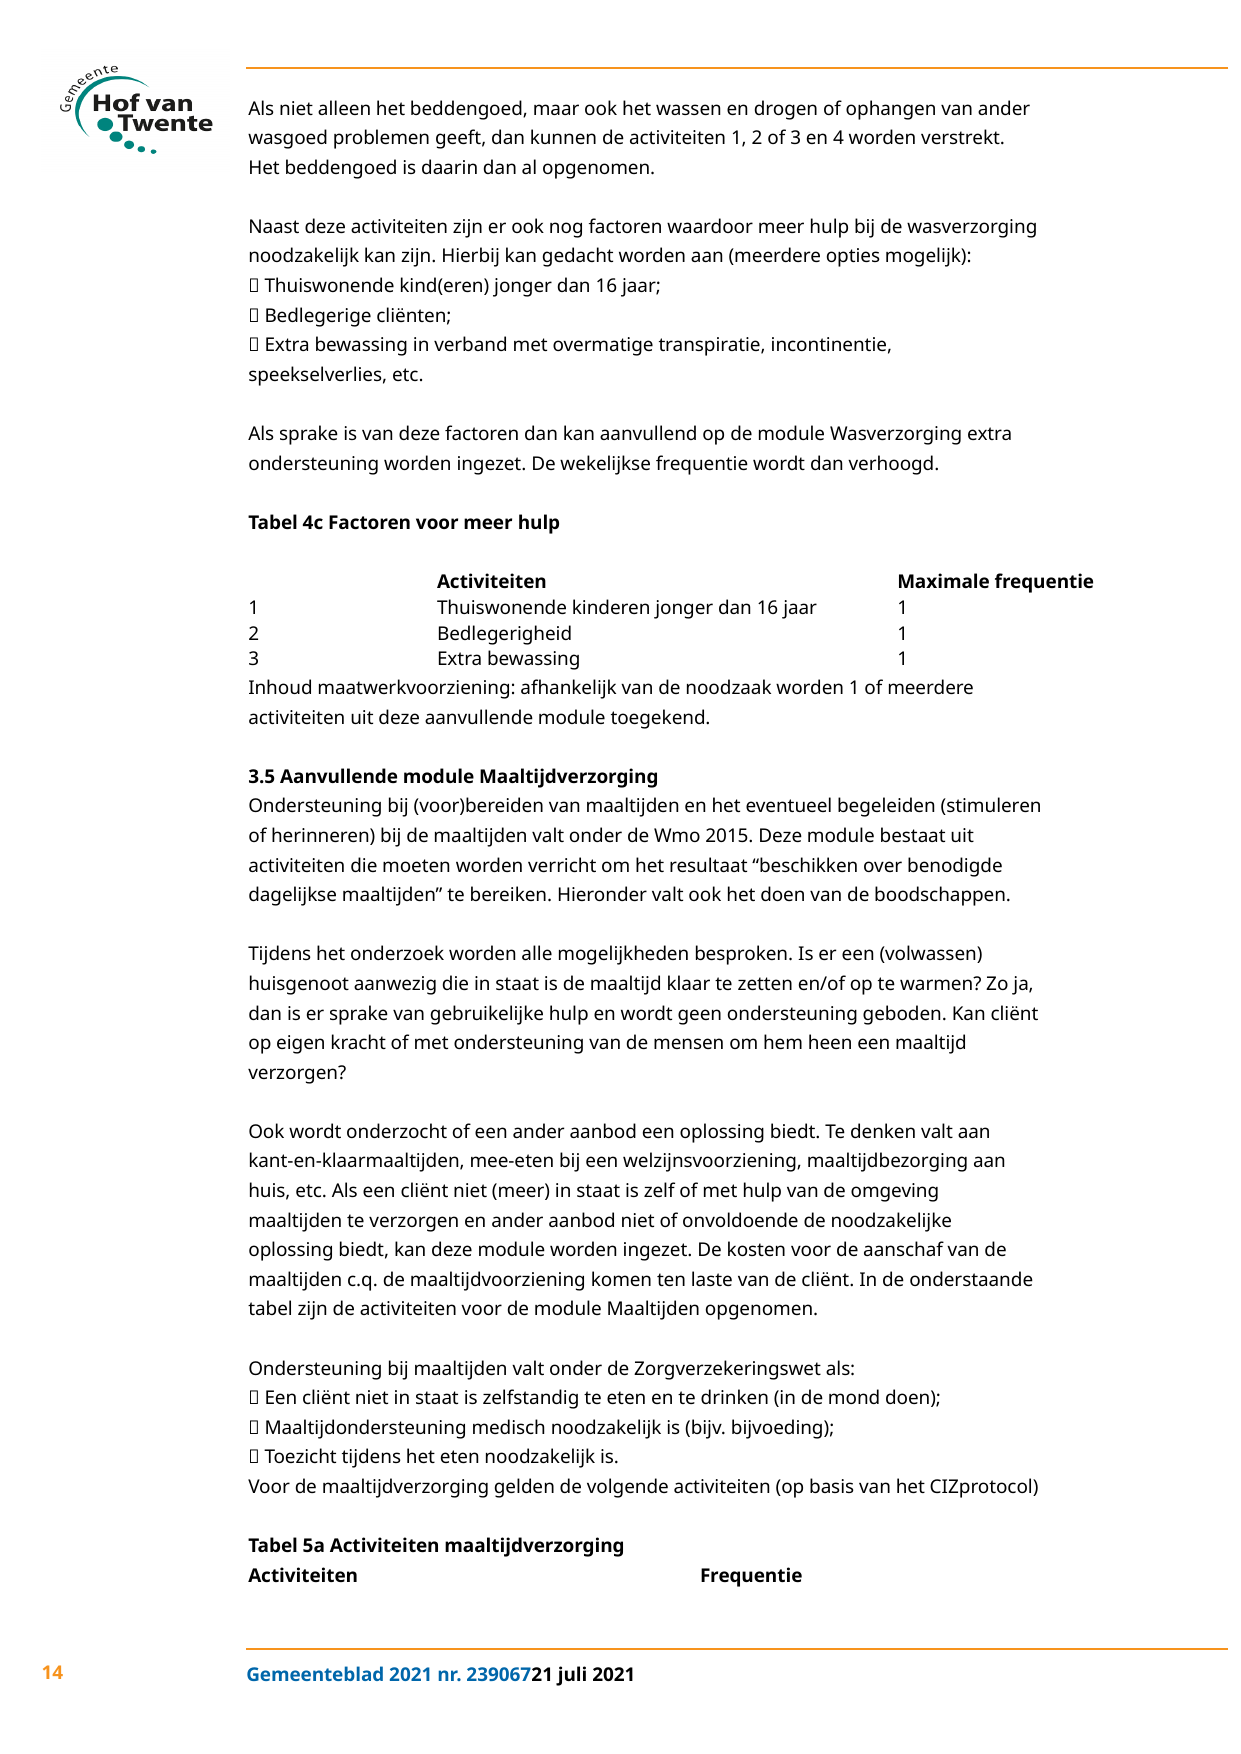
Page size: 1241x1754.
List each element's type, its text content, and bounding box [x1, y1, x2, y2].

text dan is er sprake van gebruikelijke hulp en wordt geen ondersteuning geboden. Kan cliënt [248, 1000, 1152, 1026]
table_cell 2 [248, 620, 437, 645]
table_cell 1 [897, 594, 1152, 620]
text Het beddengoed is daarin dan al opgenomen. [248, 154, 1152, 180]
text of herinneren) bij de maaltijden valt onder de Wmo 2015. Deze module bestaat uit [248, 822, 1152, 848]
text Ondersteuning bij (voor)bereiden van maaltijden en het eventueel begeleiden (stimuleren [248, 793, 1152, 818]
text dagelijkse maaltijden” te bereiken. Hieronder valt ook het doen van de boodschappen. [248, 881, 1152, 907]
text kant-en-klaarmaaltijden, mee-eten bij een welzijnsvoorziening, maaltijdbezorging aan [248, 1148, 1152, 1173]
table_header Activiteiten [437, 568, 897, 594]
table_header Maximale frequentie [897, 568, 1152, 594]
text maaltijden c.q. de maaltijdvoorziening komen ten laste van de cliënt. In de onderstaande [248, 1266, 1152, 1292]
text Naast deze activiteiten zijn er ook nog factoren waardoor meer hulp bij de wasverzorging [248, 213, 1152, 239]
text Als niet alleen het beddengoed, maar ook het wassen en drogen of ophangen van ander [248, 95, 1152, 121]
text Ondersteuning bij maaltijden valt onder de Zorgverzekeringswet als: [248, 1355, 1152, 1381]
text Inhoud maatwerkvoorziening: afhankelijk van de noodzaak worden 1 of meerdere [248, 674, 1152, 700]
text Voor de maaltijdverzorging gelden de volgende activiteiten (op basis van het CIZprotocol) [248, 1473, 1152, 1499]
table_header Activiteiten [248, 1562, 700, 1588]
text activiteiten die moeten worden verricht om het resultaat “beschikken over benodigde [248, 852, 1152, 878]
text Tabel 5a Activiteiten maaltijdverzorging [248, 1532, 1152, 1558]
text activiteiten uit deze aanvullende module toegekend. [248, 704, 1152, 730]
text  Extra bewassing in verband met overmatige transpiratie, incontinentie, [248, 331, 1152, 357]
text Tabel 4c Factoren voor meer hulp [248, 509, 1152, 535]
text ondersteuning worden ingezet. De wekelijkse frequentie wordt dan verhoogd. [248, 450, 1152, 476]
text oplossing biedt, kan deze module worden ingezet. De kosten voor de aanschaf van de [248, 1236, 1152, 1262]
text Ook wordt onderzocht of een ander aanbod een oplossing biedt. Te denken valt aan [248, 1118, 1152, 1144]
text tabel zijn de activiteiten voor de module Maaltijden opgenomen. [248, 1296, 1152, 1321]
text  Maaltijdondersteuning medisch noodzakelijk is (bijv. bijvoeding); [248, 1414, 1152, 1440]
text speekselverlies, etc. [248, 361, 1152, 387]
text  Toezicht tijdens het eten noodzakelijk is. [248, 1443, 1152, 1469]
table_cell 1 [897, 645, 1152, 671]
text noodzakelijk kan zijn. Hierbij kan gedacht worden aan (meerdere opties mogelijk): [248, 243, 1152, 268]
picture [41, 47, 231, 172]
text 3.5 Aanvullende module Maaltijdverzorging [248, 763, 1152, 789]
text  Thuiswonende kind(eren) jonger dan 16 jaar; [248, 272, 1152, 298]
text huis, etc. Als een cliënt niet (meer) in staat is zelf of met hulp van de omgeving [248, 1177, 1152, 1203]
text Tijdens het onderzoek worden alle mogelijkheden besproken. Is er een (volwassen) [248, 941, 1152, 966]
text wasgoed problemen geeft, dan kunnen de activiteiten 1, 2 of 3 en 4 worden verstrekt. [248, 124, 1152, 150]
table_cell 3 [248, 645, 437, 671]
text verzorgen? [248, 1059, 1152, 1085]
text  Een cliënt niet in staat is zelfstandig te eten en te drinken (in de mond doen); [248, 1384, 1152, 1410]
table_header Frequentie [700, 1562, 1152, 1588]
table_cell Bedlegerigheid [437, 620, 897, 645]
text op eigen kracht of met ondersteuning van de mensen om hem heen een maaltijd [248, 1029, 1152, 1055]
text huisgenoot aanwezig die in staat is de maaltijd klaar te zetten en/of op te warmen? Zo ja, [248, 970, 1152, 996]
table_cell 1 [897, 620, 1152, 645]
text  Bedlegerige cliënten; [248, 302, 1152, 328]
text Als sprake is van deze factoren dan kan aanvullend op de module Wasverzorging extra [248, 420, 1152, 446]
text maaltijden te verzorgen en ander aanbod niet of onvoldoende de noodzakelijke [248, 1207, 1152, 1233]
table_cell Thuiswonende kinderen jonger dan 16 jaar [437, 594, 897, 620]
table_cell 1 [248, 594, 437, 620]
table_header [248, 568, 437, 594]
table_cell Extra bewassing [437, 645, 897, 671]
